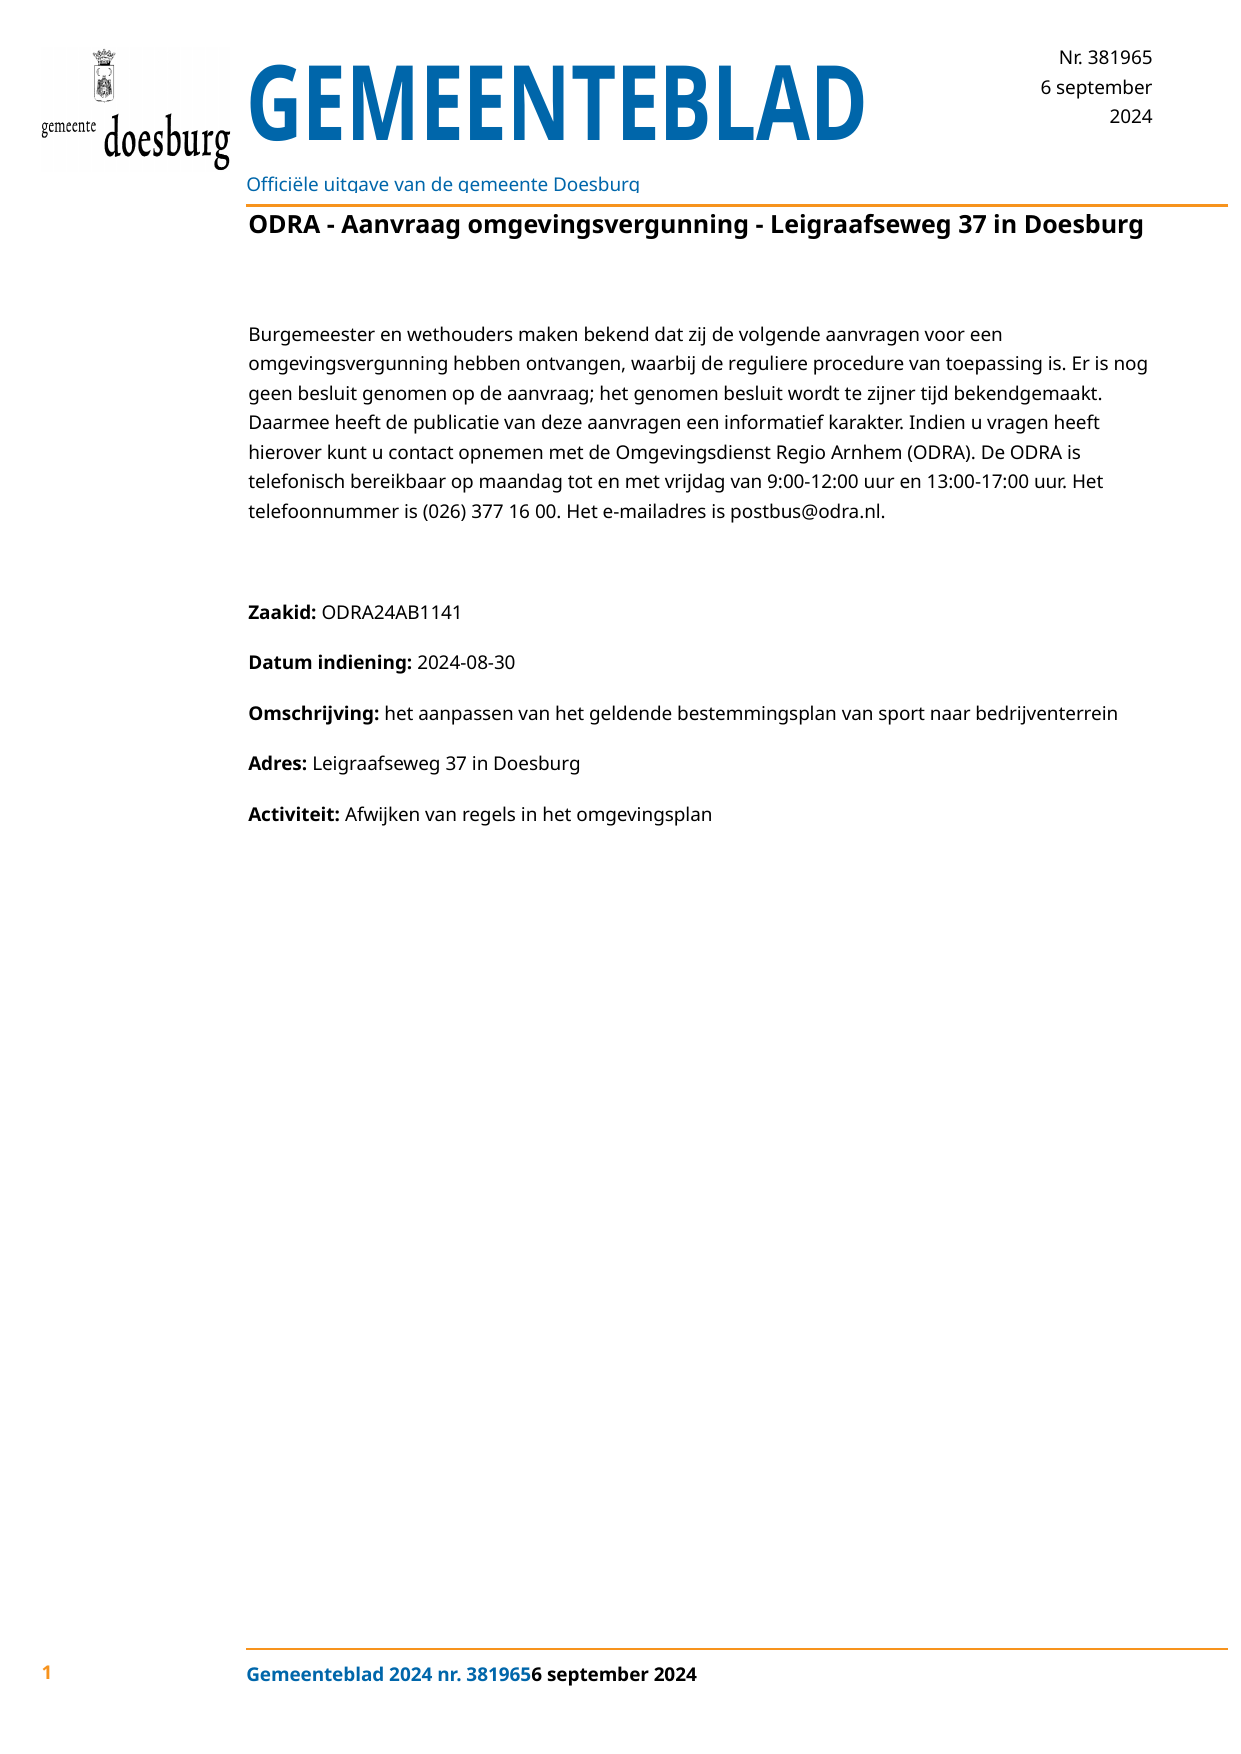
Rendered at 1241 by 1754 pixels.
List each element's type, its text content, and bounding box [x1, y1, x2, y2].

text Omschrijving: het aanpassen van het geldende bestemmingsplan van sport naar bedrijventerrein [248, 700, 1152, 726]
text Burgemeester en wethouders maken bekend dat zij de volgende aanvragen voor een omgevingsvergunning hebben ontvangen, waarbij de reguliere procedure van toepassing is. Er is nog geen besluit genomen op de aanvraag; het genomen besluit wordt te zijner tijd bekendgemaakt. Daarmee heeft de publicatie van deze aanvragen een informatief karakter. Indien u vragen heeft hierover kunt u contact opnemen met de Omgevingsdienst Regio Arnhem (ODRA). De ODRA is telefonisch bereikbaar op maandag tot en met vrijdag van 9:00-12:00 uur en 13:00-17:00 uur. Het telefoonnummer is (026) 377 16 00. Het e-mailadres is postbus@odra.nl. [248, 321, 1152, 524]
picture [41, 47, 231, 172]
text ODRA - Aanvraag omgevingsvergunning - Leigraafseweg 37 in Doesburg [248, 207, 1152, 241]
text Adres: Leigraafseweg 37 in Doesburg [248, 750, 1152, 776]
text Datum indiening: 2024-08-30 [248, 649, 1152, 675]
text Zaakid: ODRA24AB1141 [248, 599, 1152, 625]
text Activiteit: Afwijken van regels in het omgevingsplan [248, 801, 1152, 826]
